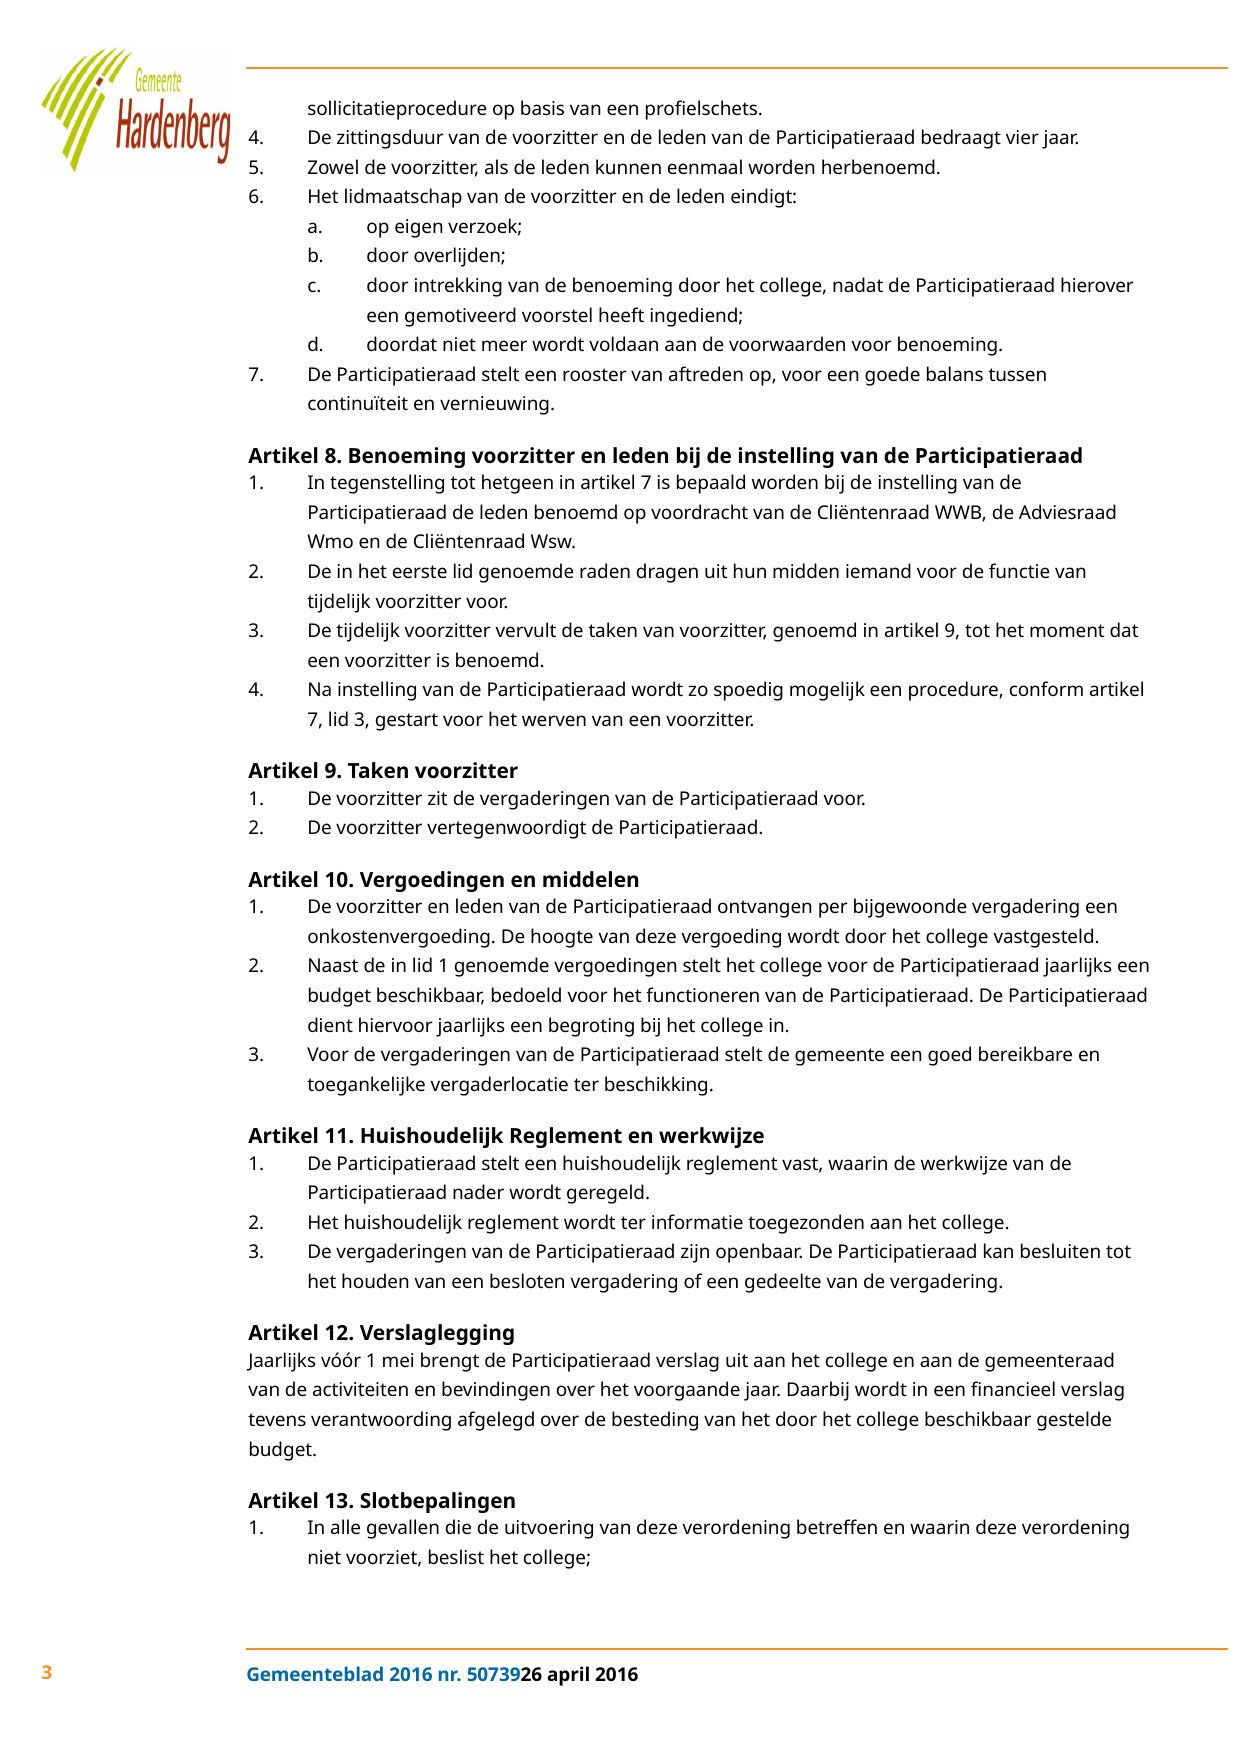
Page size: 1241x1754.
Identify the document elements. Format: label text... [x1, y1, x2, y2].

list De vergaderingen van de Participatieraad zijn openbaar. De Participatieraad kan besluiten tot het houden van een besloten vergadering of een gedeelte van de vergadering. [248, 1238, 1152, 1294]
picture [41, 47, 231, 172]
text Artikel 8. Benoeming voorzitter en leden bij de instelling van de Participatieraad [248, 441, 1152, 469]
text Artikel 12. Verslaglegging [248, 1318, 1152, 1347]
list In tegenstelling tot hetgeen in artikel 7 is bepaald worden bij de instelling van de Participatieraad de leden benoemd op voordracht van de Cliëntenraad WWB, de Adviesraad Wmo en de Cliëntenraad Wsw. [248, 469, 1152, 554]
list Het lidmaatschap van de voorzitter en de leden eindigt: [248, 183, 1152, 209]
list In alle gevallen die de uitvoering van deze verordening betreffen en waarin deze verordening niet voorziet, beslist het college; [248, 1514, 1152, 1570]
list door overlijden; [307, 243, 1152, 268]
list Na instelling van de Participatieraad wordt zo spoedig mogelijk een procedure, conform artikel 7, lid 3, gestart voor het werven van een voorzitter. [248, 677, 1152, 732]
list Naast de in lid 1 genoemde vergoedingen stelt het college voor de Participatieraad jaarlijks een budget beschikbaar, bedoeld voor het functioneren van de Participatieraad. De Participatieraad dient hiervoor jaarlijks een begroting bij het college in. [248, 953, 1152, 1037]
list De zittingsduur van de voorzitter en de leden van de Participatieraad bedraagt vier jaar. [248, 124, 1152, 150]
list De Participatieraad stelt een huishoudelijk reglement vast, waarin de werkwijze van de Participatieraad nader wordt geregeld. [248, 1150, 1152, 1205]
list De Participatieraad stelt een rooster van aftreden op, voor een goede balans tussen continuïteit en vernieuwing. [248, 361, 1152, 416]
list De tijdelijk voorzitter vervult de taken van voorzitter, genoemd in artikel 9, tot het moment dat een voorzitter is benoemd. [248, 617, 1152, 673]
text Artikel 10. Vergoedingen en middelen [248, 865, 1152, 893]
list Voor de vergaderingen van de Participatieraad stelt de gemeente een goed bereikbare en toegankelijke vergaderlocatie ter beschikking. [248, 1041, 1152, 1097]
list op eigen verzoek; [307, 213, 1152, 239]
list De in het eerste lid genoemde raden dragen uit hun midden iemand voor de functie van tijdelijk voorzitter voor. [248, 558, 1152, 613]
list De voorzitter en leden van de Participatieraad ontvangen per bijgewoonde vergadering een onkostenvergoeding. De hoogte van deze vergoeding wordt door het college vastgesteld. [248, 893, 1152, 949]
list De voorzitter zit de vergaderingen van de Participatieraad voor. [248, 785, 1152, 811]
text Artikel 11. Huishoudelijk Reglement en werkwijze [248, 1121, 1152, 1150]
text Artikel 13. Slotbepalingen [248, 1486, 1152, 1514]
list door intrekking van de benoeming door het college, nadat de Participatieraad hierover een gemotiveerd voorstel heeft ingediend; [307, 272, 1152, 328]
list doordat niet meer wordt voldaan aan de voorwaarden voor benoeming. [307, 331, 1152, 357]
list sollicitatieprocedure op basis van een profielschets. [248, 95, 1152, 121]
list De voorzitter vertegenwoordigt de Participatieraad. [248, 814, 1152, 840]
text Artikel 9. Taken voorzitter [248, 757, 1152, 785]
list Het huishoudelijk reglement wordt ter informatie toegezonden aan het college. [248, 1209, 1152, 1235]
text Jaarlijks vóór 1 mei brengt de Participatieraad verslag uit aan het college en aan de gemeenteraad van de activiteiten en bevindingen over het voorgaande jaar. Daarbij wordt in een financieel verslag tevens verantwoording afgelegd over de besteding van het door het college beschikbaar gestelde budget. [248, 1347, 1152, 1461]
list Zowel de voorzitter, als de leden kunnen eenmaal worden herbenoemd. [248, 154, 1152, 180]
